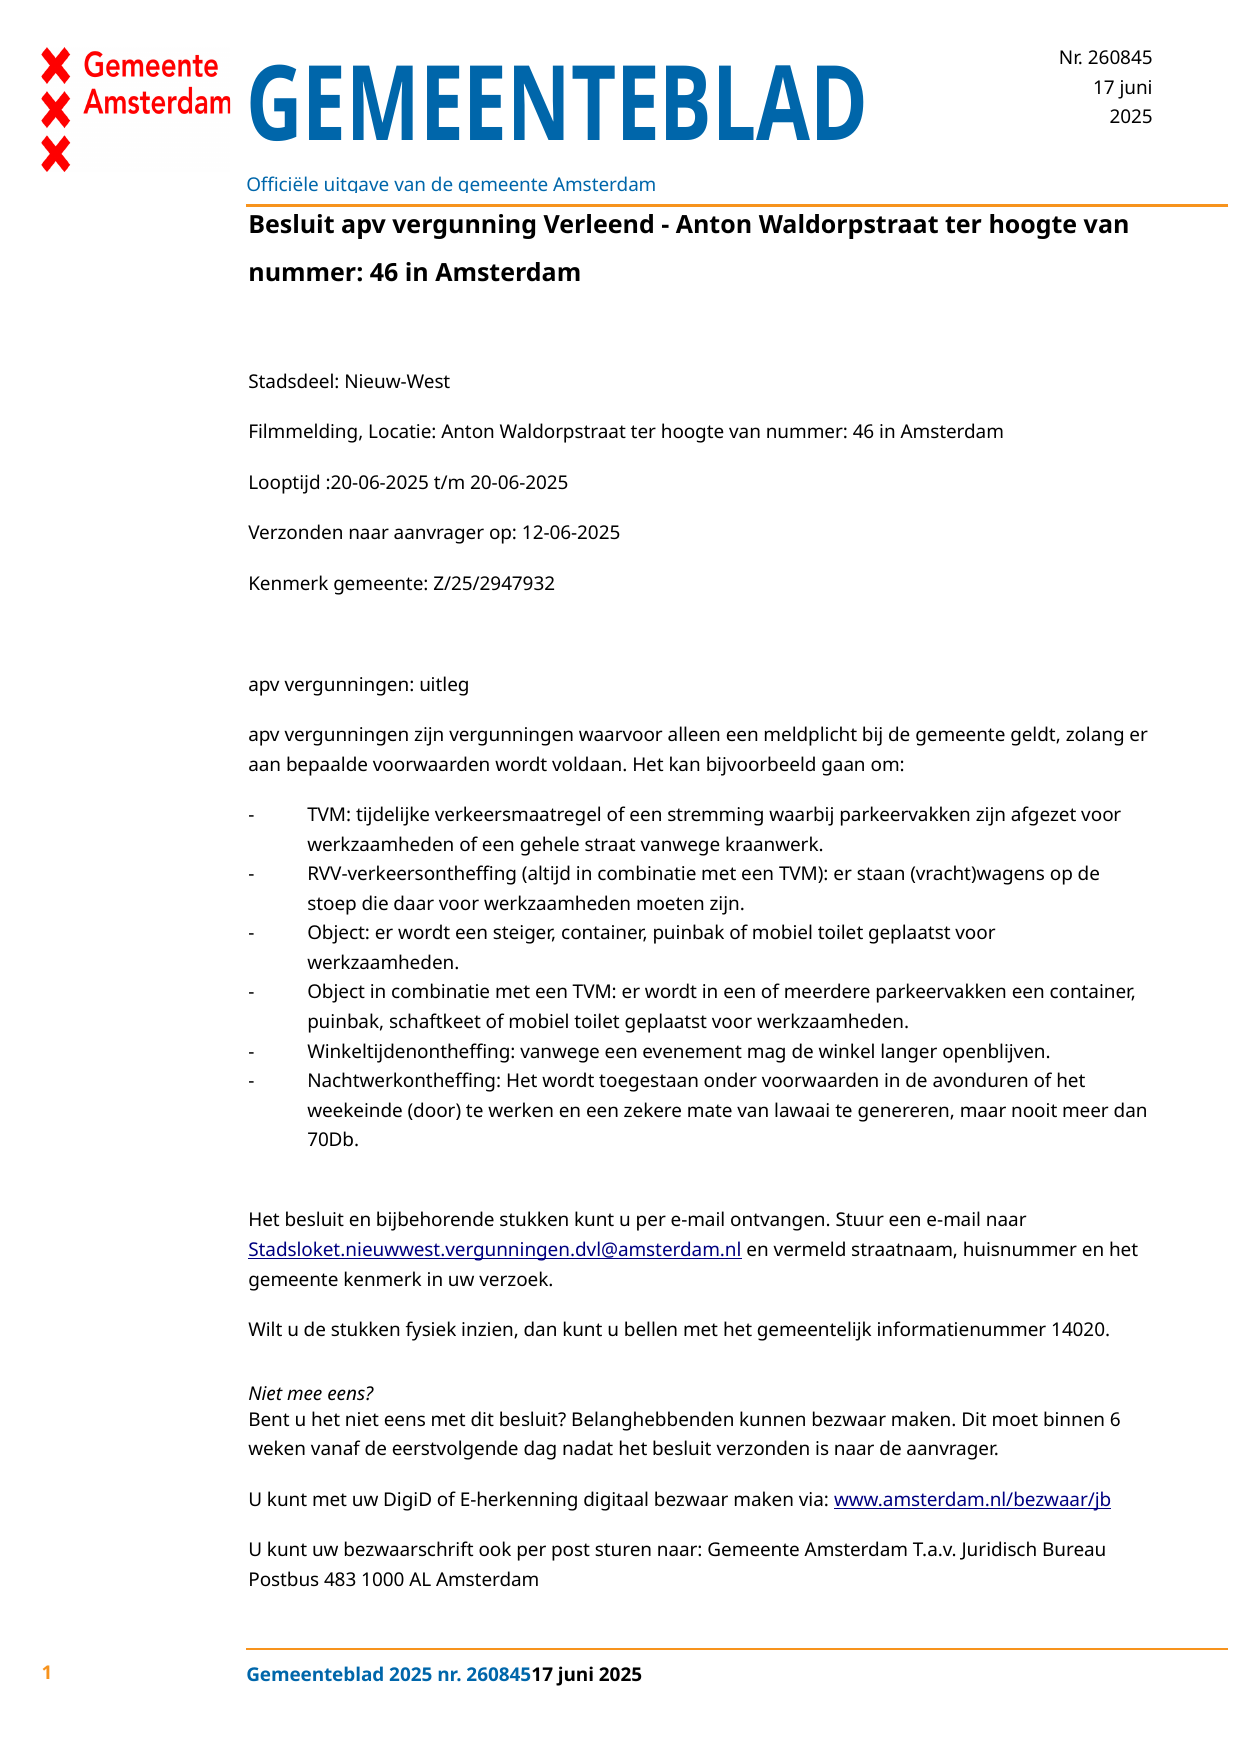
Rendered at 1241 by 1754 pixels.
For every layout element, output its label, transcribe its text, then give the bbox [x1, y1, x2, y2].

text Filmmelding, Locatie: Anton Waldorpstraat ter hoogte van nummer: 46 in Amsterdam [248, 419, 1152, 444]
picture [41, 47, 231, 172]
text Het besluit en bijbehorende stukken kunt u per e-mail ontvangen. Stuur een e-mail naar Stadsloket.nieuwwest.vergunningen.dvl@amsterdam.nl en vermeld straatnaam, huisnummer en het gemeente kenmerk in uw verzoek. [248, 1207, 1152, 1292]
text Niet mee eens? [248, 1380, 1152, 1406]
text Wilt u de stukken fysiek inzien, dan kunt u bellen met het gemeentelijk informatienummer 14020. [248, 1316, 1152, 1342]
text Looptijd :20-06-2025 t/m 20-06-2025 [248, 469, 1152, 495]
text Kenmerk gemeente: Z/25/2947932 [248, 570, 1152, 596]
text U kunt met uw DigiD of E-herkenning digitaal bezwaar maken via: www.amsterdam.nl/bezwaar/jb [248, 1486, 1152, 1512]
list TVM: tijdelijke verkeersmaatregel of een stremming waarbij parkeervakken zijn afgezet voor werkzaamheden of een gehele straat vanwege kraanwerk. [248, 801, 1152, 857]
list Object: er wordt een steiger, container, puinbak of mobiel toilet geplaatst voor werkzaamheden. [248, 919, 1152, 975]
text Verzonden naar aanvrager op: 12-06-2025 [248, 519, 1152, 545]
list Object in combinatie met een TVM: er wordt in een of meerdere parkeervakken een container, puinbak, schaftkeet of mobiel toilet geplaatst voor werkzaamheden. [248, 979, 1152, 1034]
list Winkeltijdenontheffing: vanwege een evenement mag de winkel langer openblijven. [248, 1038, 1152, 1064]
text apv vergunningen zijn vergunningen waarvoor alleen een meldplicht bij de gemeente geldt, zolang er aan bepaalde voorwaarden wordt voldaan. Het kan bijvoorbeeld gaan om: [248, 721, 1152, 777]
list RVV-verkeersontheffing (altijd in combinatie met een TVM): er staan (vracht)wagens op de stoep die daar voor werkzaamheden moeten zijn. [248, 860, 1152, 916]
text Besluit apv vergunning Verleend - Anton Waldorpstraat ter hoogte van nummer: 46 in Amsterdam [248, 207, 1152, 288]
text Bent u het niet eens met dit besluit? Belanghebbenden kunnen bezwaar maken. Dit moet binnen 6 weken vanaf de eerstvolgende dag nadat het besluit verzonden is naar de aanvrager. [248, 1406, 1152, 1461]
text U kunt uw bezwaarschrift ook per post sturen naar: Gemeente Amsterdam T.a.v. Juridisch Bureau Postbus 483 1000 AL Amsterdam [248, 1536, 1152, 1592]
text apv vergunningen: uitleg [248, 671, 1152, 697]
list Nachtwerkontheffing: Het wordt toegestaan onder voorwaarden in de avonduren of het weekeinde (door) te werken en een zekere mate van lawaai te genereren, maar nooit meer dan 70Db. [248, 1067, 1152, 1152]
text Stadsdeel: Nieuw-West [248, 368, 1152, 394]
